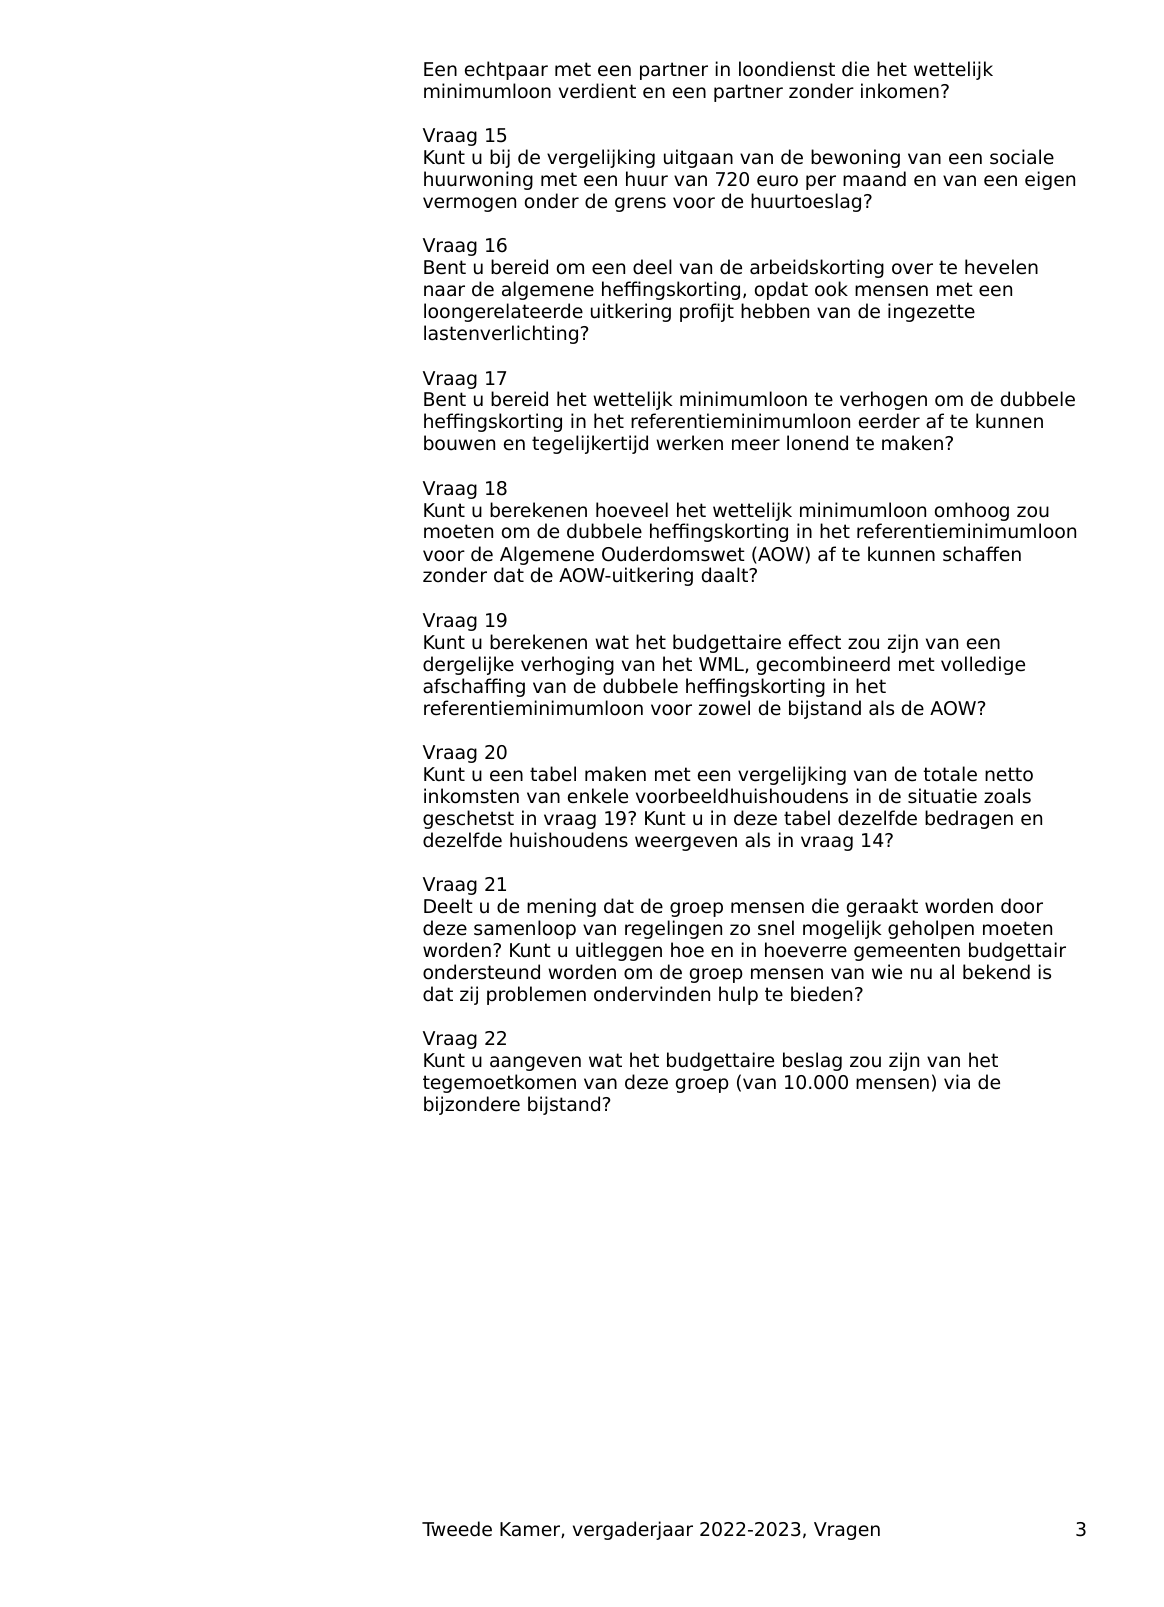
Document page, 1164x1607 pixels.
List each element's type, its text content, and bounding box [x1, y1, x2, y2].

text Kunt u aangeven wat het budgettaire beslag zou zijn van het tegemoetkomen van deze groep (van 10.000 mensen) via de bijzondere bijstand? [422, 1050, 1087, 1116]
text Vraag 21 [422, 874, 1087, 896]
text Kunt u bij de vergelijking uitgaan van de bewoning van een sociale huurwoning met een huur van 720 euro per maand en van een eigen vermogen onder de grens voor de huurtoeslag? [422, 147, 1087, 213]
text Kunt u berekenen hoeveel het wettelijk minimumloon omhoog zou moeten om de dubbele heffingskorting in het referentieminimumloon voor de Algemene Ouderdomswet (AOW) af te kunnen schaffen zonder dat de AOW-uitkering daalt? [422, 499, 1087, 587]
text Deelt u de mening dat de groep mensen die geraakt worden door deze samenloop van regelingen zo snel mogelijk geholpen moeten worden? Kunt u uitleggen hoe en in hoeverre gemeenten budgettair ondersteund worden om de groep mensen van wie nu al bekend is dat zij problemen ondervinden hulp te bieden? [422, 896, 1087, 1006]
text Een echtpaar met een partner in loondienst die het wettelijk minimumloon verdient en een partner zonder inkomen? [422, 59, 1087, 103]
text Vraag 16 [422, 235, 1087, 257]
text Kunt u berekenen wat het budgettaire effect zou zijn van een dergelijke verhoging van het WML, gecombineerd met volledige afschaffing van de dubbele heffingskorting in het referentieminimumloon voor zowel de bijstand als de AOW? [422, 632, 1087, 719]
text Bent u bereid om een deel van de arbeidskorting over te hevelen naar de algemene heffingskorting, opdat ook mensen met een loongerelateerde uitkering profijt hebben van de ingezette lastenverlichting? [422, 257, 1087, 345]
text Bent u bereid het wettelijk minimumloon te verhogen om de dubbele heffingskorting in het referentieminimumloon eerder af te kunnen bouwen en tegelijkertijd werken meer lonend te maken? [422, 389, 1087, 455]
text Vraag 22 [422, 1028, 1087, 1050]
text Vraag 17 [422, 367, 1087, 389]
text Vraag 18 [422, 477, 1087, 499]
text Vraag 19 [422, 609, 1087, 632]
text Kunt u een tabel maken met een vergelijking van de totale netto inkomsten van enkele voorbeeldhuishoudens in de situatie zoals geschetst in vraag 19? Kunt u in deze tabel dezelfde bedragen en dezelfde huishoudens weergeven als in vraag 14? [422, 764, 1087, 852]
text Vraag 20 [422, 742, 1087, 764]
text Vraag 15 [422, 125, 1087, 147]
